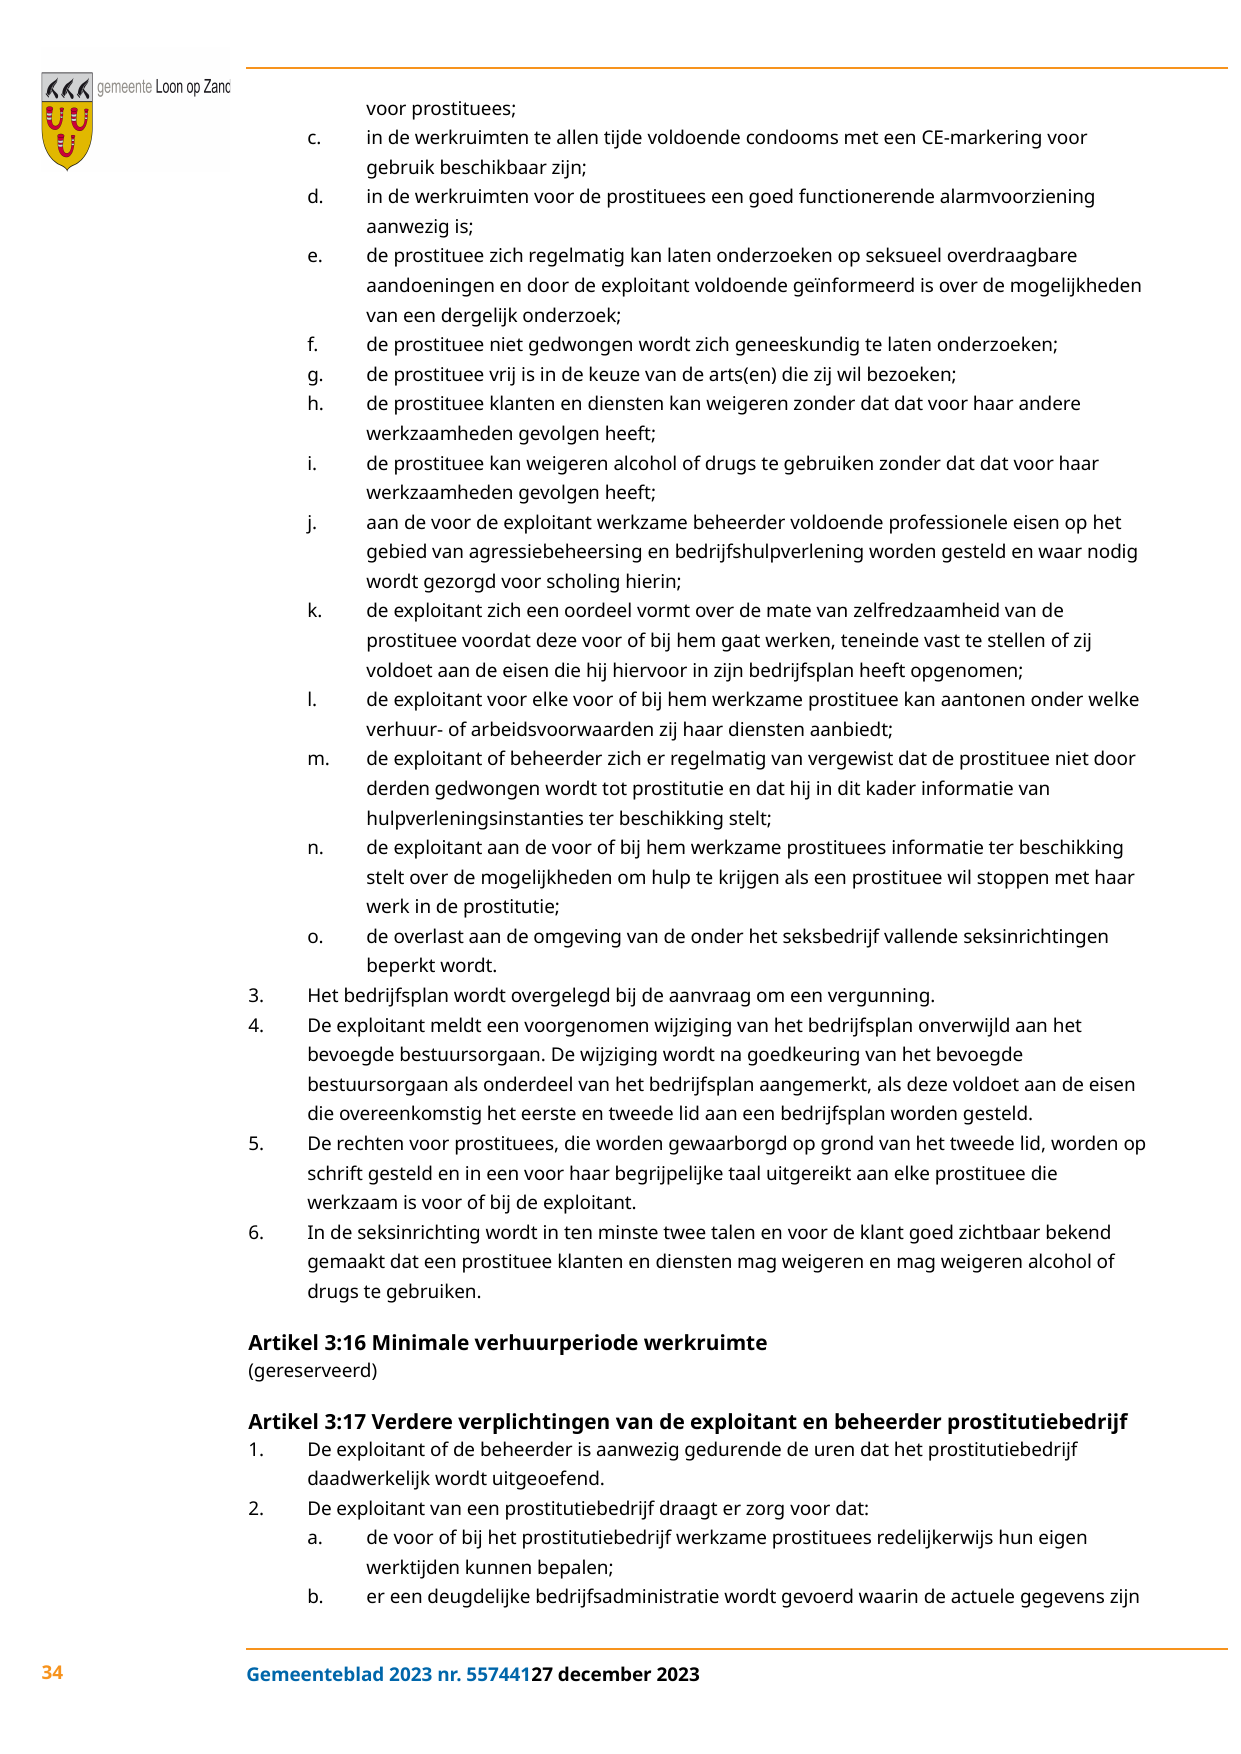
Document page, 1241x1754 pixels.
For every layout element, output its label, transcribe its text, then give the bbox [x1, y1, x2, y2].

list De exploitant meldt een voorgenomen wijziging van het bedrijfsplan onverwijld aan het bevoegde bestuursorgaan. De wijziging wordt na goedkeuring van het bevoegde bestuursorgaan als onderdeel van het bedrijfsplan aangemerkt, als deze voldoet aan de eisen die overeenkomstig het eerste en tweede lid aan een bedrijfsplan worden gesteld. [248, 1012, 1152, 1126]
list de prostituee vrij is in de keuze van de arts(en) die zij wil bezoeken; [307, 361, 1152, 387]
text Artikel 3:17 Verdere verplichtingen van de exploitant en beheerder prostitutiebedrijf [248, 1407, 1152, 1436]
list de prostituee zich regelmatig kan laten onderzoeken op seksueel overdraagbare aandoeningen en door de exploitant voldoende geïnformeerd is over de mogelijkheden van een dergelijk onderzoek; [307, 243, 1152, 328]
list De exploitant of de beheerder is aanwezig gedurende de uren dat het prostitutiebedrijf daadwerkelijk wordt uitgeoefend. [248, 1436, 1152, 1491]
list Het bedrijfsplan wordt overgelegd bij de aanvraag om een vergunning. [248, 982, 1152, 1008]
list de exploitant voor elke voor of bij hem werkzame prostituee kan aantonen onder welke verhuur- of arbeidsvoorwaarden zij haar diensten aanbiedt; [307, 686, 1152, 742]
list De exploitant van een prostitutiebedrijf draagt er zorg voor dat: [248, 1495, 1152, 1521]
list de overlast aan de omgeving van de onder het seksbedrijf vallende seksinrichtingen beperkt wordt. [307, 923, 1152, 978]
list de exploitant of beheerder zich er regelmatig van vergewist dat de prostituee niet door derden gedwongen wordt tot prostitutie en dat hij in dit kader informatie van hulpverleningsinstanties ter beschikking stelt; [307, 746, 1152, 831]
list de prostituee niet gedwongen wordt zich geneeskundig te laten onderzoeken; [307, 331, 1152, 357]
list er een deugdelijke bedrijfsadministratie wordt gevoerd waarin de actuele gegevens zijn [307, 1584, 1152, 1609]
list de prostituee klanten en diensten kan weigeren zonder dat dat voor haar andere werkzaamheden gevolgen heeft; [307, 391, 1152, 446]
list de voor of bij het prostitutiebedrijf werkzame prostituees redelijkerwijs hun eigen werktijden kunnen bepalen; [307, 1524, 1152, 1580]
list in de werkruimten voor de prostituees een goed functionerende alarmvoorziening aanwezig is; [307, 183, 1152, 239]
list de prostituee kan weigeren alcohol of drugs te gebruiken zonder dat dat voor haar werkzaamheden gevolgen heeft; [307, 450, 1152, 505]
list aan de voor de exploitant werkzame beheerder voldoende professionele eisen op het gebied van agressiebeheersing en bedrijfshulpverlening worden gesteld en waar nodig wordt gezorgd voor scholing hierin; [307, 509, 1152, 594]
text (gereserveerd) [248, 1357, 1152, 1383]
list voor prostituees; [307, 95, 1152, 121]
list de exploitant zich een oordeel vormt over de mate van zelfredzaamheid van de prostituee voordat deze voor of bij hem gaat werken, teneinde vast te stellen of zij voldoet aan de eisen die hij hiervoor in zijn bedrijfsplan heeft opgenomen; [307, 598, 1152, 683]
list De rechten voor prostituees, die worden gewaarborgd op grond van het tweede lid, worden op schrift gesteld en in een voor haar begrijpelijke taal uitgereikt aan elke prostituee die werkzaam is voor of bij de exploitant. [248, 1130, 1152, 1215]
text Artikel 3:16 Minimale verhuurperiode werkruimte [248, 1328, 1152, 1357]
list in de werkruimten te allen tijde voldoende condooms met een CE-markering voor gebruik beschikbaar zijn; [307, 124, 1152, 180]
list de exploitant aan de voor of bij hem werkzame prostituees informatie ter beschikking stelt over de mogelijkheden om hulp te krijgen als een prostituee wil stoppen met haar werk in de prostitutie; [307, 834, 1152, 919]
list In de seksinrichting wordt in ten minste twee talen en voor de klant goed zichtbaar bekend gemaakt dat een prostituee klanten en diensten mag weigeren en mag weigeren alcohol of drugs te gebruiken. [248, 1219, 1152, 1304]
picture [41, 47, 231, 172]
